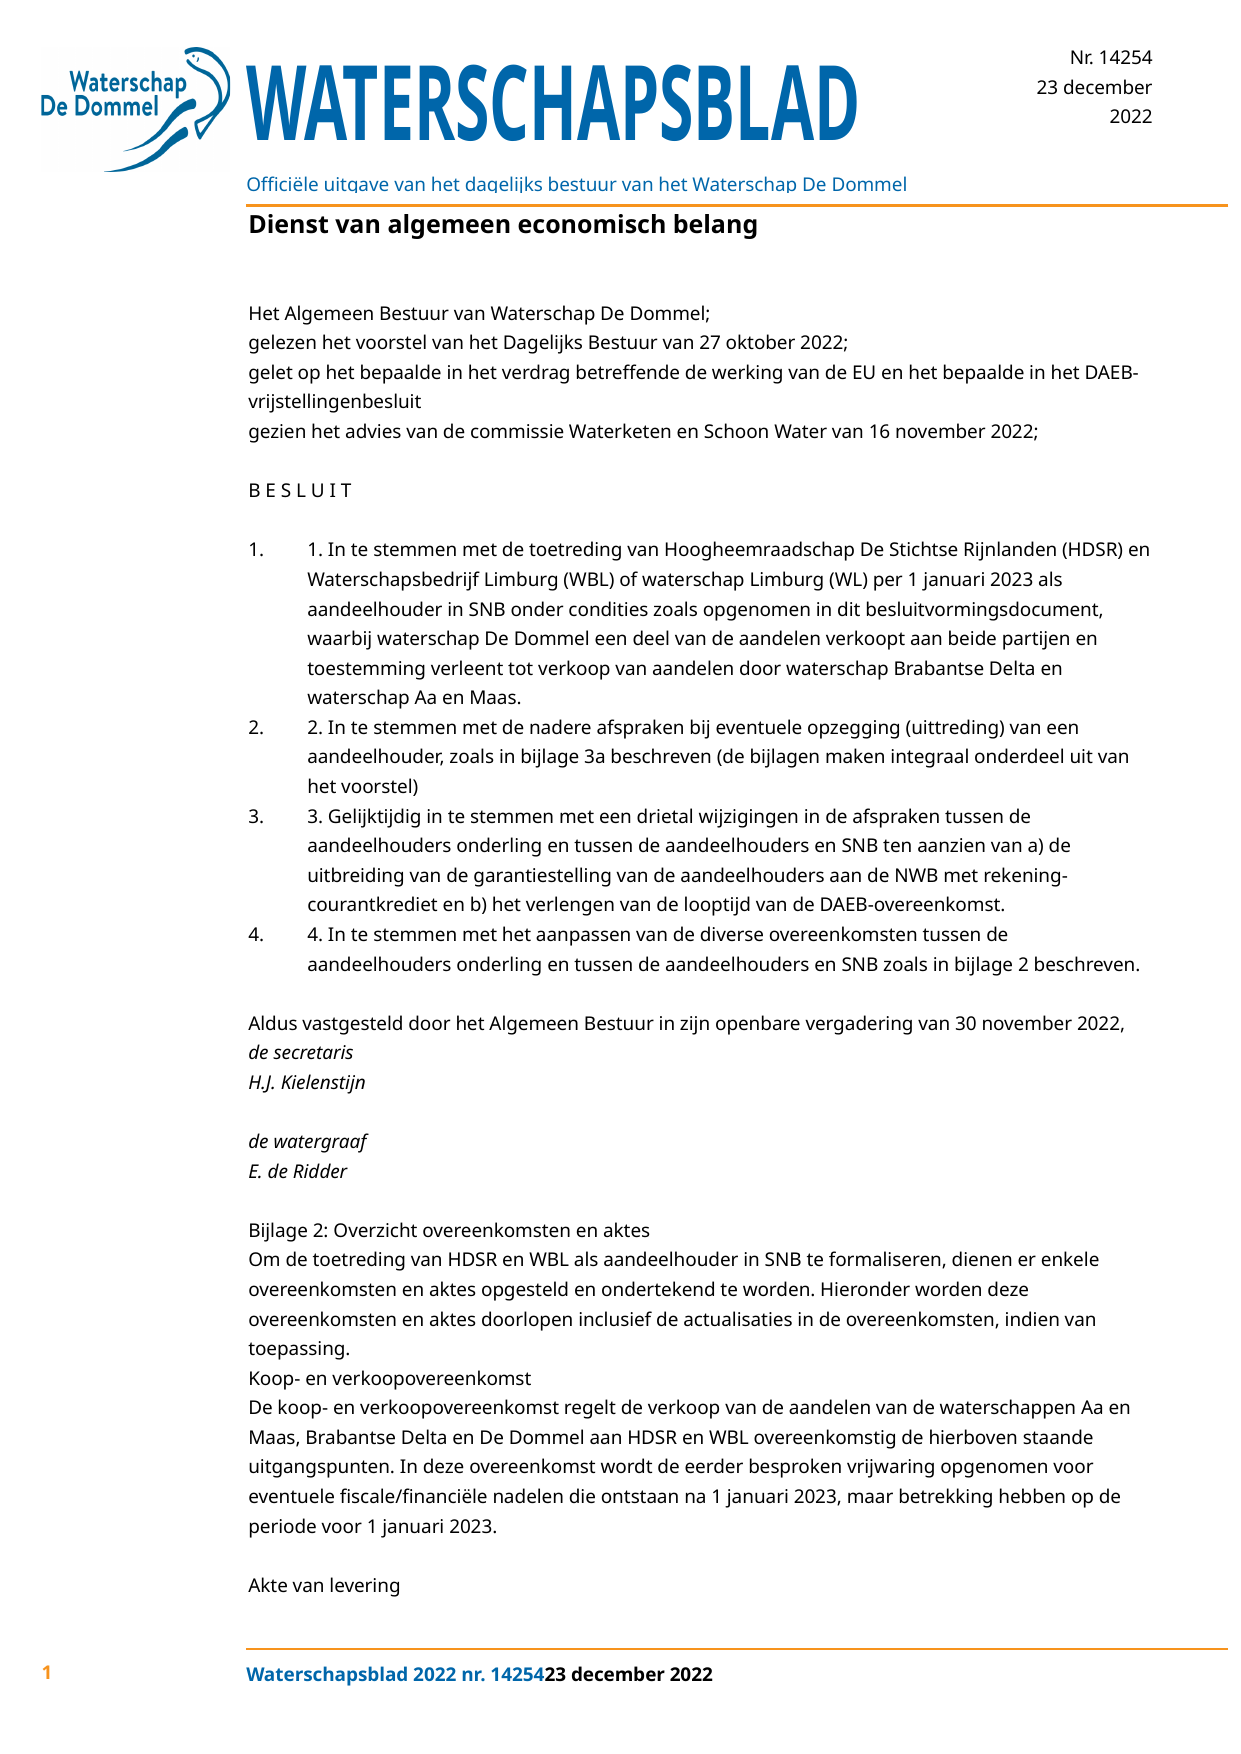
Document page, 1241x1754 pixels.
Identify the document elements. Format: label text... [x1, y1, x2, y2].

text gelet op het bepaalde in het verdrag betreffende de werking van de EU en het bepaalde in het DAEB-vrijstellingenbesluit [248, 359, 1152, 414]
text Akte van levering [248, 1572, 1152, 1598]
list 3. Gelijktijdig in te stemmen met een drietal wijzigingen in de afspraken tussen de aandeelhouders onderling en tussen de aandeelhouders en SNB ten aanzien van a) de uitbreiding van de garantiestelling van de aandeelhouders aan de NWB met rekening-courantkrediet en b) het verlengen van de looptijd van de DAEB-overeenkomst. [248, 803, 1152, 917]
list 2. In te stemmen met de nadere afspraken bij eventuele opzegging (uittreding) van een aandeelhouder, zoals in bijlage 3a beschreven (de bijlagen maken integraal onderdeel uit van het voorstel) [248, 714, 1152, 799]
text De koop- en verkoopovereenkomst regelt de verkoop van de aandelen van de waterschappen Aa en Maas, Brabantse Delta en De Dommel aan HDSR en WBL overeenkomstig de hierboven staande uitgangspunten. In deze overeenkomst wordt de eerder besproken vrijwaring opgenomen voor eventuele fiscale/financiële nadelen die ontstaan na 1 januari 2023, maar betrekking hebben op de periode voor 1 januari 2023. [248, 1394, 1152, 1538]
text gelezen het voorstel van het Dagelijks Bestuur van 27 oktober 2022; [248, 329, 1152, 355]
text H.J. Kielenstijn [248, 1069, 1152, 1095]
text Het Algemeen Bestuur van Waterschap De Dommel; [248, 300, 1152, 326]
text B E S L U I T [248, 477, 1152, 503]
text gezien het advies van de commissie Waterketen en Schoon Water van 16 november 2022; [248, 418, 1152, 444]
picture [204, 47, 231, 76]
list 1. In te stemmen met de toetreding van Hoogheemraadschap De Stichtse Rijnlanden (HDSR) en Waterschapsbedrijf Limburg (WBL) of waterschap Limburg (WL) per 1 januari 2023 als aandeelhouder in SNB onder condities zoals opgenomen in dit besluitvormingsdocument, waarbij waterschap De Dommel een deel van de aandelen verkoopt aan beide partijen en toestemming verleent tot verkoop van aandelen door waterschap Brabantse Delta en waterschap Aa en Maas. [248, 537, 1152, 710]
text Bijlage 2: Overzicht overeenkomsten en aktes [248, 1217, 1152, 1243]
text Om de toetreding van HDSR en WBL als aandeelhouder in SNB te formaliseren, dienen er enkele overeenkomsten en aktes opgesteld en ondertekend te worden. Hieronder worden deze overeenkomsten en aktes doorlopen inclusief de actualisaties in de overeenkomsten, indien van toepassing. [248, 1247, 1152, 1361]
picture [198, 118, 210, 131]
list 4. In te stemmen met het aanpassen van de diverse overeenkomsten tussen de aandeelhouders onderling en tussen de aandeelhouders en SNB zoals in bijlage 2 beschreven. [248, 921, 1152, 976]
text Koop- en verkoopovereenkomst [248, 1365, 1152, 1391]
text E. de Ridder [248, 1158, 1152, 1183]
text de secretaris [248, 1039, 1152, 1065]
text Aldus vastgesteld door het Algemeen Bestuur in zijn openbare vergadering van 30 november 2022, [248, 1010, 1152, 1036]
text de watergraaf [248, 1128, 1152, 1154]
picture [41, 47, 231, 172]
text Dienst van algemeen economisch belang [248, 207, 1152, 241]
picture [45, 99, 51, 111]
